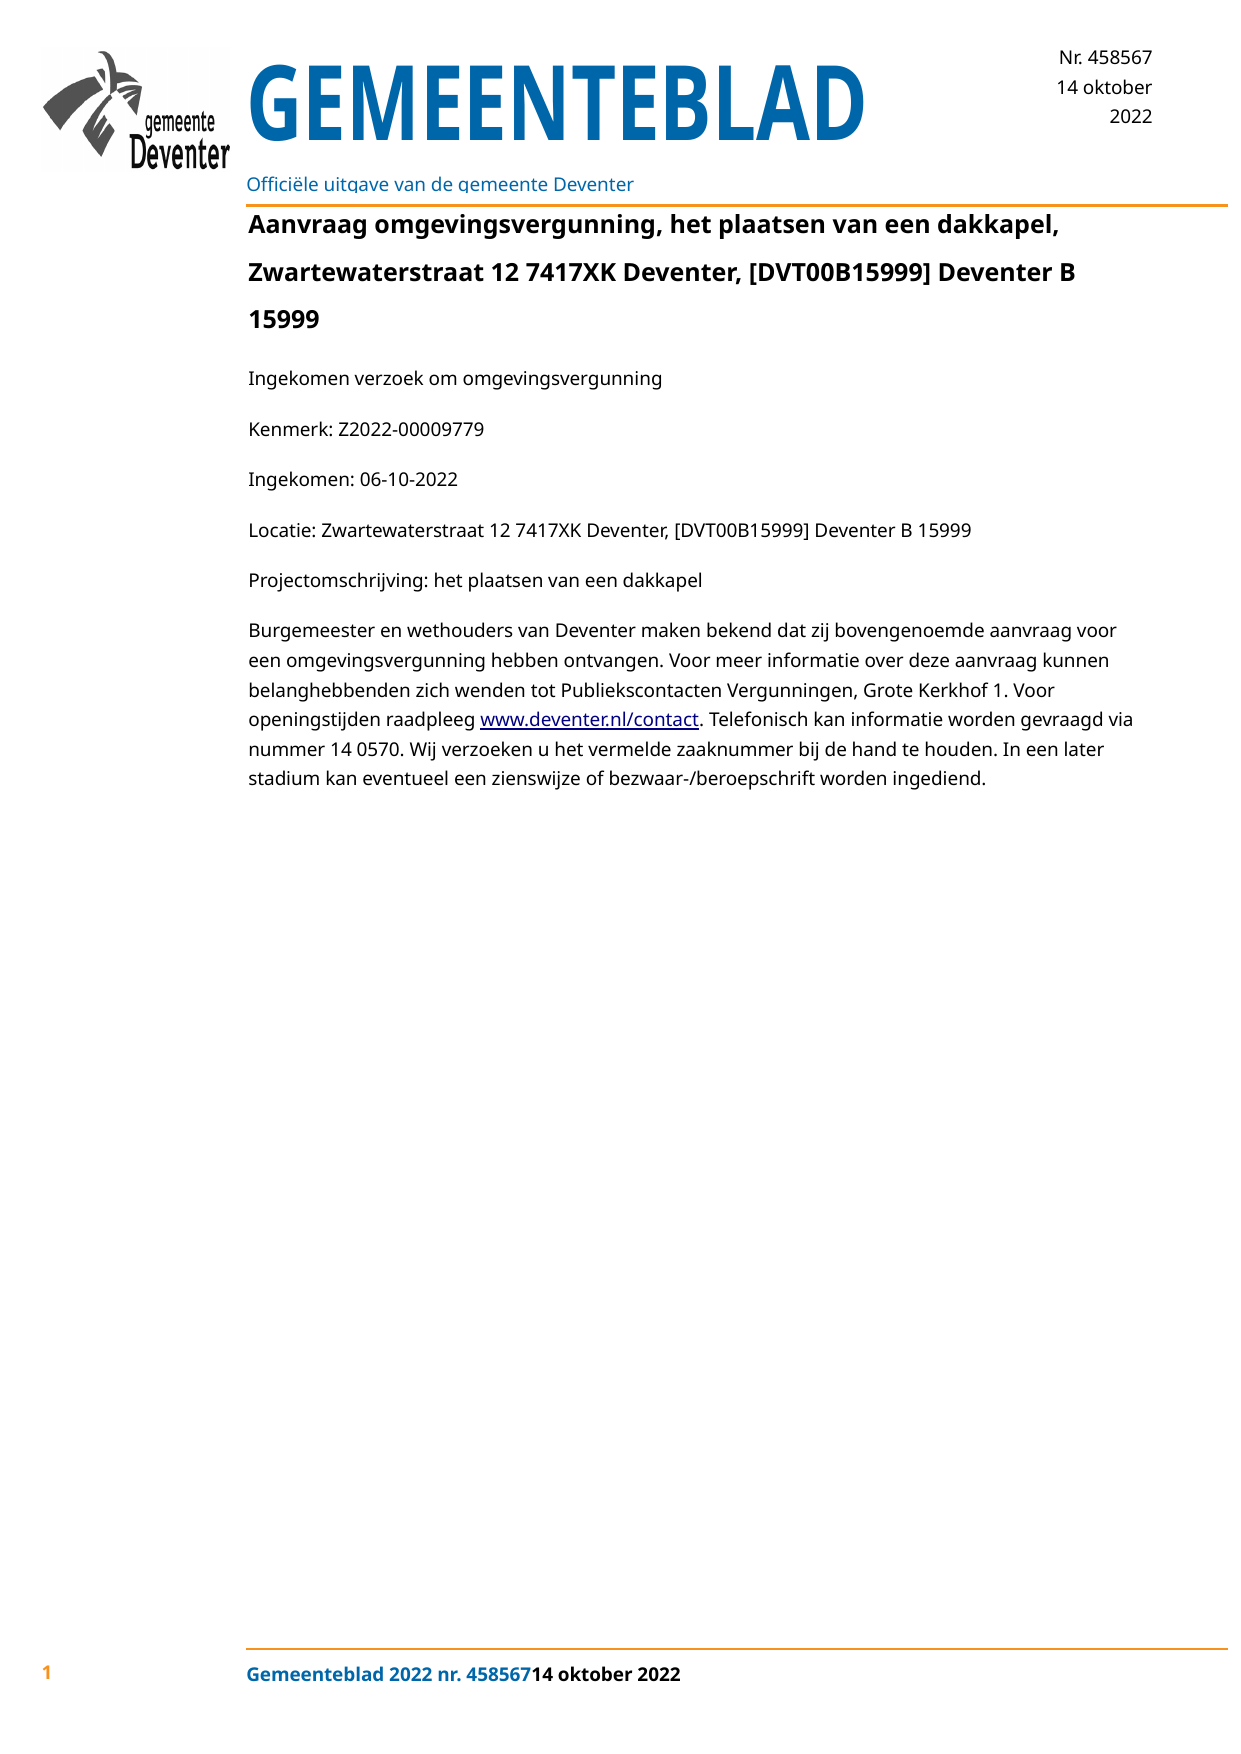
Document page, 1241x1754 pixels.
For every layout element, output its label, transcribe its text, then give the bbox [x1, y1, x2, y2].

text Aanvraag omgevingsvergunning, het plaatsen van een dakkapel, Zwartewaterstraat 12 7417XK Deventer, [DVT00B15999] Deventer B 15999 [248, 207, 1152, 336]
text Ingekomen verzoek om omgevingsvergunning [248, 366, 1152, 391]
text Locatie: Zwartewaterstraat 12 7417XK Deventer, [DVT00B15999] Deventer B 15999 [248, 517, 1152, 542]
picture [41, 47, 231, 172]
text Projectomschrijving: het plaatsen van een dakkapel [248, 567, 1152, 593]
text Kenmerk: Z2022-00009779 [248, 416, 1152, 442]
text Burgemeester en wethouders van Deventer maken bekend dat zij bovengenoemde aanvraag voor een omgevingsvergunning hebben ontvangen. Voor meer informatie over deze aanvraag kunnen belanghebbenden zich wenden tot Publiekscontacten Vergunningen, Grote Kerkhof 1. Voor openingstijden raadpleeg www.deventer.nl/contact. Telefonisch kan informatie worden gevraagd via nummer 14 0570. Wij verzoeken u het vermelde zaaknummer bij de hand te houden. In een later stadium kan eventueel een zienswijze of bezwaar-/beroepschrift worden ingediend. [248, 618, 1152, 791]
text Ingekomen: 06-10-2022 [248, 466, 1152, 492]
